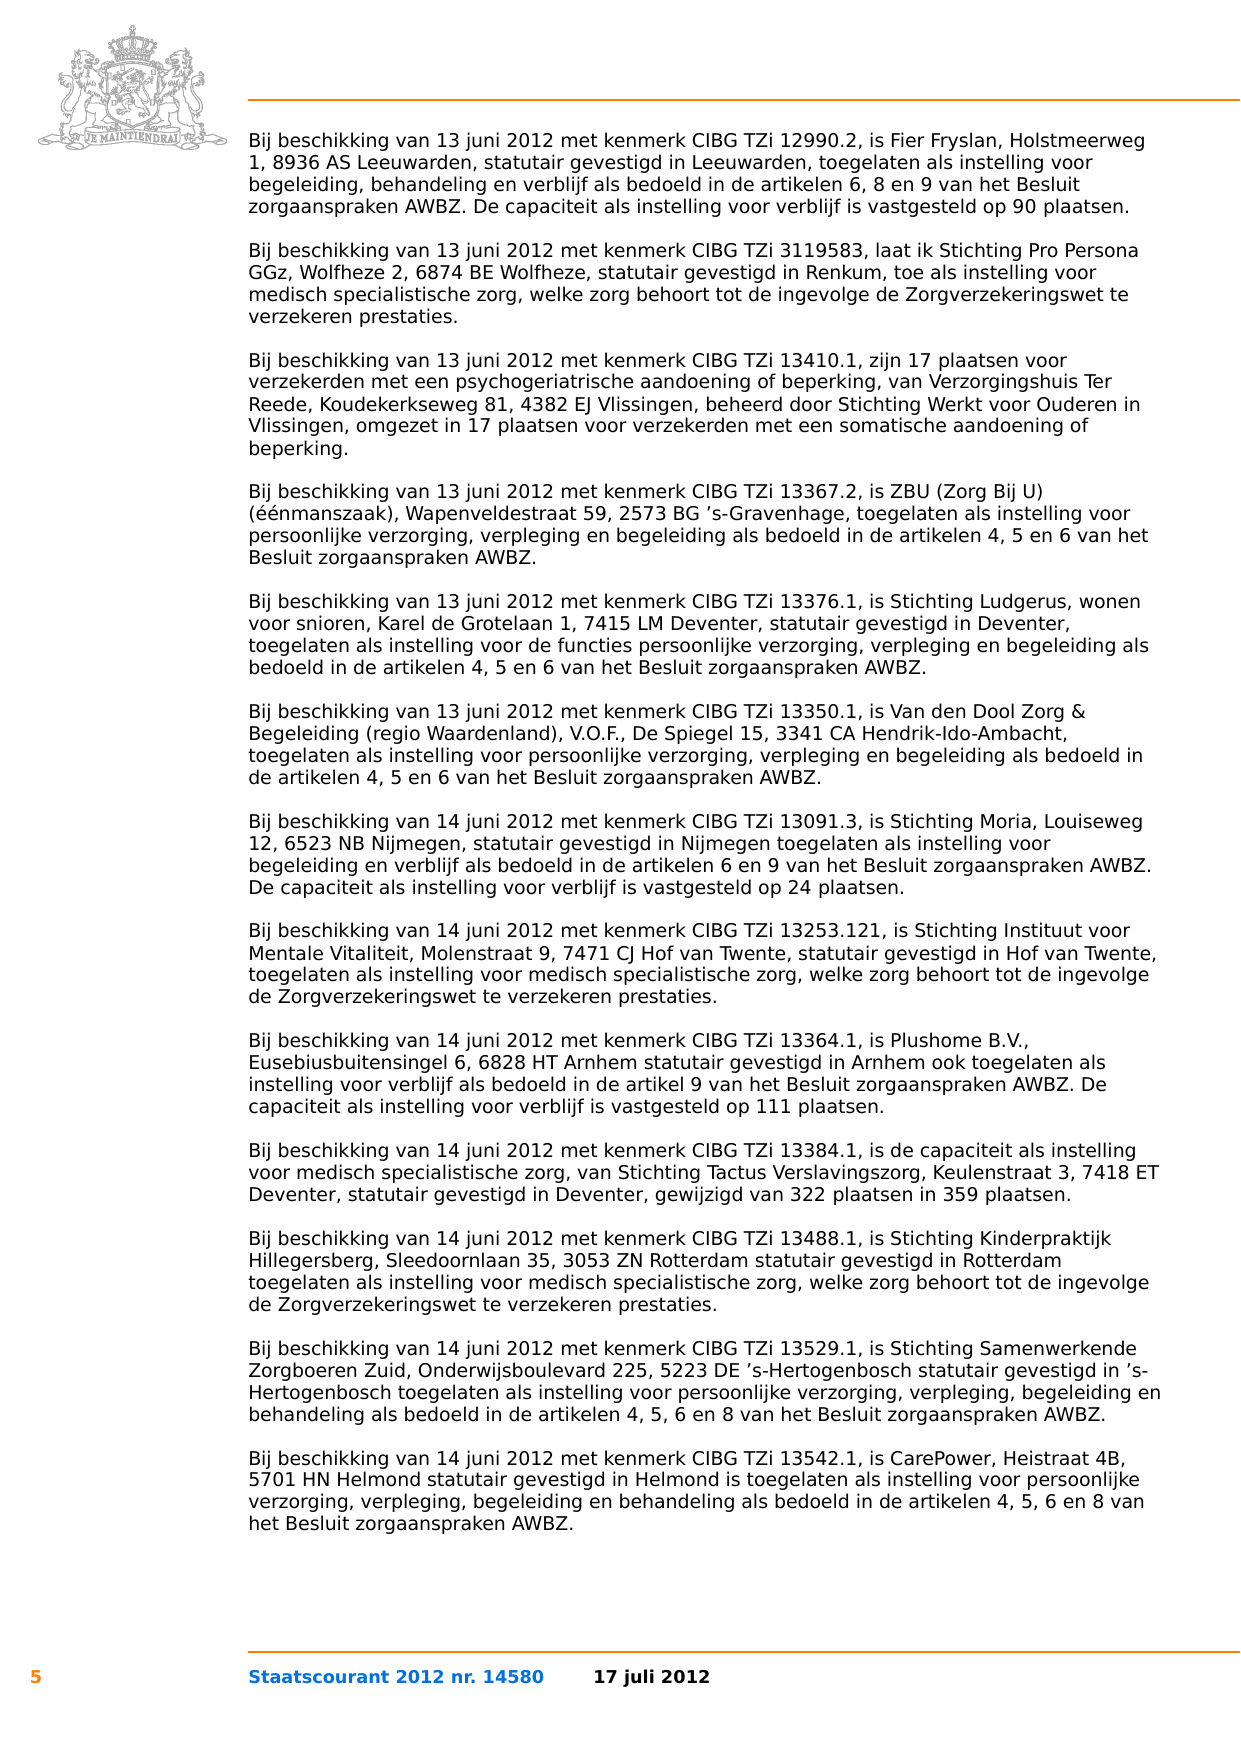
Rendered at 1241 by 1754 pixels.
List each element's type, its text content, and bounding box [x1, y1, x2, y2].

text Bij beschikking van 14 juni 2012 met kenmerk CIBG TZi 13384.1, is de capaciteit als instelling voor medisch specialistische zorg, van Stichting Tactus Verslavingszorg, Keulenstraat 3, 7418 ET Deventer, statutair gevestigd in Deventer, gewijzigd van 322 plaatsen in 359 plaatsen. [248, 1140, 1163, 1206]
text Bij beschikking van 14 juni 2012 met kenmerk CIBG TZi 13253.121, is Stichting Instituut voor Mentale Vitaliteit, Molenstraat 9, 7471 CJ Hof van Twente, statutair gevestigd in Hof van Twente, toegelaten als instelling voor medisch specialistische zorg, welke zorg behoort tot de ingevolge de Zorgverzekeringswet te verzekeren prestaties. [248, 920, 1163, 1008]
text Bij beschikking van 14 juni 2012 met kenmerk CIBG TZi 13488.1, is Stichting Kinderpraktijk Hillegersberg, Sleedoornlaan 35, 3053 ZN Rotterdam statutair gevestigd in Rotterdam toegelaten als instelling voor medisch specialistische zorg, welke zorg behoort tot de ingevolge de Zorgverzekeringswet te verzekeren prestaties. [248, 1228, 1163, 1316]
text Bij beschikking van 13 juni 2012 met kenmerk CIBG TZi 12990.2, is Fier Fryslan, Holstmeerweg 1, 8936 AS Leeuwarden, statutair gevestigd in Leeuwarden, toegelaten als instelling voor begeleiding, behandeling en verblijf als bedoeld in de artikelen 6, 8 en 9 van het Besluit zorgaanspraken AWBZ. De capaciteit als instelling voor verblijf is vastgesteld op 90 plaatsen. [248, 130, 1163, 218]
text Bij beschikking van 14 juni 2012 met kenmerk CIBG TZi 13364.1, is Plushome B.V., Eusebiusbuitensingel 6, 6828 HT Arnhem statutair gevestigd in Arnhem ook toegelaten als instelling voor verblijf als bedoeld in de artikel 9 van het Besluit zorgaanspraken AWBZ. De capaciteit als instelling voor verblijf is vastgesteld op 111 plaatsen. [248, 1030, 1163, 1118]
picture [38, 25, 227, 150]
text Bij beschikking van 14 juni 2012 met kenmerk CIBG TZi 13529.1, is Stichting Samenwerkende Zorgboeren Zuid, Onderwijsboulevard 225, 5223 DE ’s-Hertogenbosch statutair gevestigd in ’s-Hertogenbosch toegelaten als instelling voor persoonlijke verzorging, verpleging, begeleiding en behandeling als bedoeld in de artikelen 4, 5, 6 en 8 van het Besluit zorgaanspraken AWBZ. [248, 1338, 1163, 1426]
text Bij beschikking van 13 juni 2012 met kenmerk CIBG TZi 13367.2, is ZBU (Zorg Bij U) (éénmanszaak), Wapenveldestraat 59, 2573 BG ’s-Gravenhage, toegelaten als instelling voor persoonlijke verzorging, verpleging en begeleiding als bedoeld in de artikelen 4, 5 en 6 van het Besluit zorgaanspraken AWBZ. [248, 481, 1163, 569]
text Bij beschikking van 13 juni 2012 met kenmerk CIBG TZi 3119583, laat ik Stichting Pro Persona GGz, Wolfheze 2, 6874 BE Wolfheze, statutair gevestigd in Renkum, toe als instelling voor medisch specialistische zorg, welke zorg behoort tot de ingevolge de Zorgverzekeringswet te verzekeren prestaties. [248, 240, 1163, 328]
text Bij beschikking van 13 juni 2012 met kenmerk CIBG TZi 13350.1, is Van den Dool Zorg & Begeleiding (regio Waardenland), V.O.F., De Spiegel 15, 3341 CA Hendrik-Ido-Ambacht, toegelaten als instelling voor persoonlijke verzorging, verpleging en begeleiding als bedoeld in de artikelen 4, 5 en 6 van het Besluit zorgaanspraken AWBZ. [248, 701, 1163, 789]
text Bij beschikking van 14 juni 2012 met kenmerk CIBG TZi 13542.1, is CarePower, Heistraat 4B, 5701 HN Helmond statutair gevestigd in Helmond is toegelaten als instelling voor persoonlijke verzorging, verpleging, begeleiding en behandeling als bedoeld in de artikelen 4, 5, 6 en 8 van het Besluit zorgaanspraken AWBZ. [248, 1447, 1163, 1535]
text Bij beschikking van 14 juni 2012 met kenmerk CIBG TZi 13091.3, is Stichting Moria, Louiseweg 12, 6523 NB Nijmegen, statutair gevestigd in Nijmegen toegelaten als instelling voor begeleiding en verblijf als bedoeld in de artikelen 6 en 9 van het Besluit zorgaanspraken AWBZ. De capaciteit als instelling voor verblijf is vastgesteld op 24 plaatsen. [248, 811, 1163, 898]
text Bij beschikking van 13 juni 2012 met kenmerk CIBG TZi 13410.1, zijn 17 plaatsen voor verzekerden met een psychogeriatrische aandoening of beperking, van Verzorgingshuis Ter Reede, Koudekerkseweg 81, 4382 EJ Vlissingen, beheerd door Stichting Werkt voor Ouderen in Vlissingen, omgezet in 17 plaatsen voor verzekerden met een somatische aandoening of beperking. [248, 349, 1163, 459]
text Bij beschikking van 13 juni 2012 met kenmerk CIBG TZi 13376.1, is Stichting Ludgerus, wonen voor snioren, Karel de Grotelaan 1, 7415 LM Deventer, statutair gevestigd in Deventer, toegelaten als instelling voor de functies persoonlijke verzorging, verpleging en begeleiding als bedoeld in de artikelen 4, 5 en 6 van het Besluit zorgaanspraken AWBZ. [248, 591, 1163, 679]
